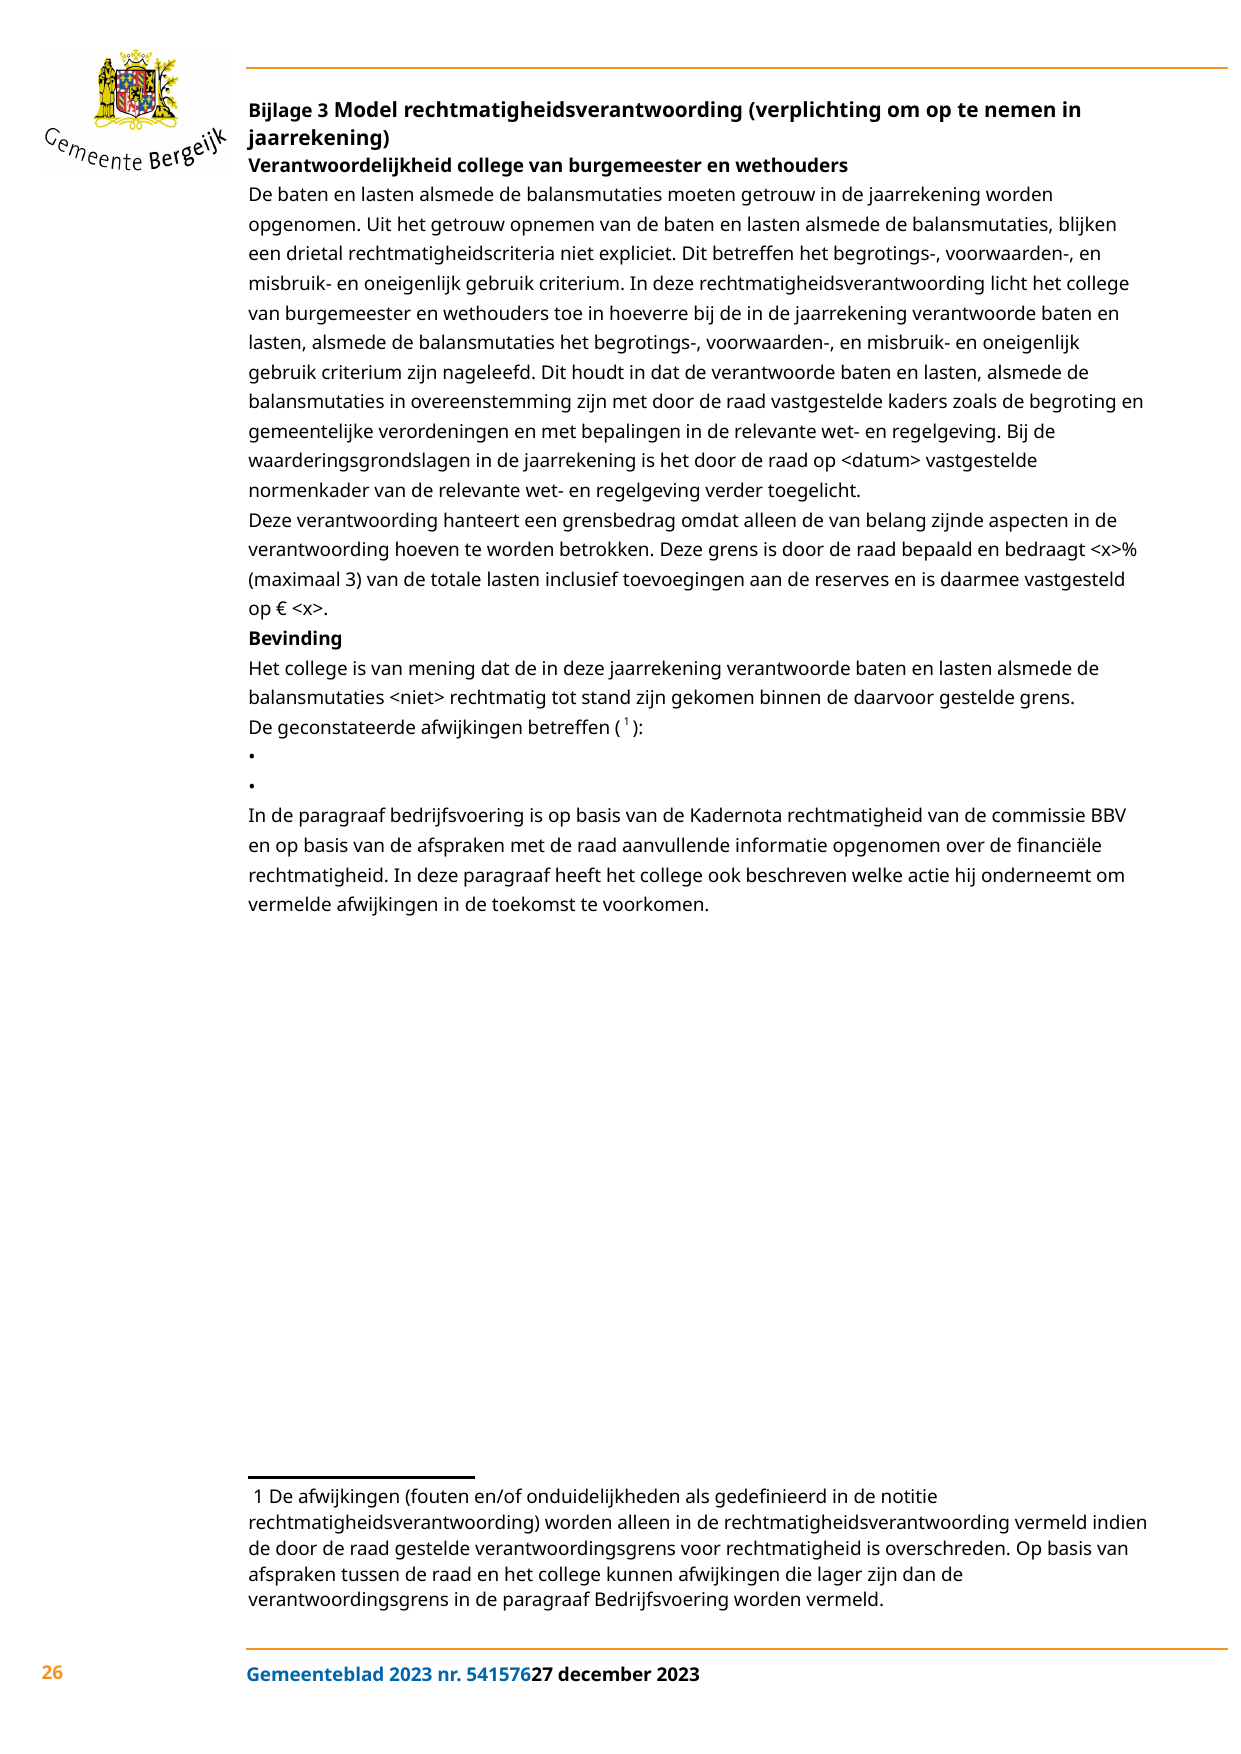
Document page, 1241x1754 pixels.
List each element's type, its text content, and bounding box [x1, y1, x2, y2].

text Het college is van mening dat de in deze jaarrekening verantwoorde baten en lasten alsmede de balansmutaties <niet> rechtmatig tot stand zijn gekomen binnen de daarvoor gestelde grens. [248, 655, 1152, 710]
text Deze verantwoording hanteert een grensbedrag omdat alleen de van belang zijnde aspecten in de verantwoording hoeven te worden betrokken. Deze grens is door de raad bepaald en bedraagt <x>% (maximaal 3) van de totale lasten inclusief toevoegingen aan de reserves en is daarmee vastgesteld op € <x>. [248, 507, 1152, 621]
text De afwijkingen (fouten en/of onduidelijkheden als gedefinieerd in de notitie rechtmatigheidsverantwoording) worden alleen in de rechtmatigheidsverantwoording vermeld indien de door de raad gestelde verantwoordingsgrens voor rechtmatigheid is overschreden. Op basis van afspraken tussen de raad en het college kunnen afwijkingen die lager zijn dan de verantwoordingsgrens in de paragraaf Bedrijfsvoering worden vermeld. [248, 1483, 1152, 1612]
text Verantwoordelijkheid college van burgemeester en wethouders [248, 152, 1152, 177]
picture [41, 47, 231, 172]
text Bijlage 3 Model rechtmatigheidsverantwoording (verplichting om op te nemen in jaarrekening) [248, 95, 1152, 152]
text De baten en lasten alsmede de balansmutaties moeten getrouw in de jaarrekening worden opgenomen. Uit het getrouw opnemen van de baten en lasten alsmede de balansmutaties, blijken een drietal rechtmatigheidscriteria niet expliciet. Dit betreffen het begrotings-, voorwaarden-, en misbruik- en oneigenlijk gebruik criterium. In deze rechtmatigheidsverantwoording licht het college van burgemeester en wethouders toe in hoeverre bij de in de jaarrekening verantwoorde baten en lasten, alsmede de balansmutaties het begrotings-, voorwaarden-, en misbruik- en oneigenlijk gebruik criterium zijn nageleefd. Dit houdt in dat de verantwoorde baten en lasten, alsmede de balansmutaties in overeenstemming zijn met door de raad vastgestelde kaders zoals de begroting en gemeentelijke verordeningen en met bepalingen in de relevante wet- en regelgeving. Bij de waarderingsgrondslagen in de jaarrekening is het door de raad op <datum> vastgestelde normenkader van de relevante wet- en regelgeving verder toegelicht. [248, 181, 1152, 503]
text De geconstateerde afwijkingen betreffen (): [248, 714, 1152, 739]
text Bevinding [248, 625, 1152, 651]
text In de paragraaf bedrijfsvoering is op basis van de Kadernota rechtmatigheid van de commissie BBV en op basis van de afspraken met de raad aanvullende informatie opgenomen over de financiële rechtmatigheid. In deze paragraaf heeft het college ook beschreven welke actie hij onderneemt om vermelde afwijkingen in de toekomst te voorkomen. [248, 803, 1152, 917]
